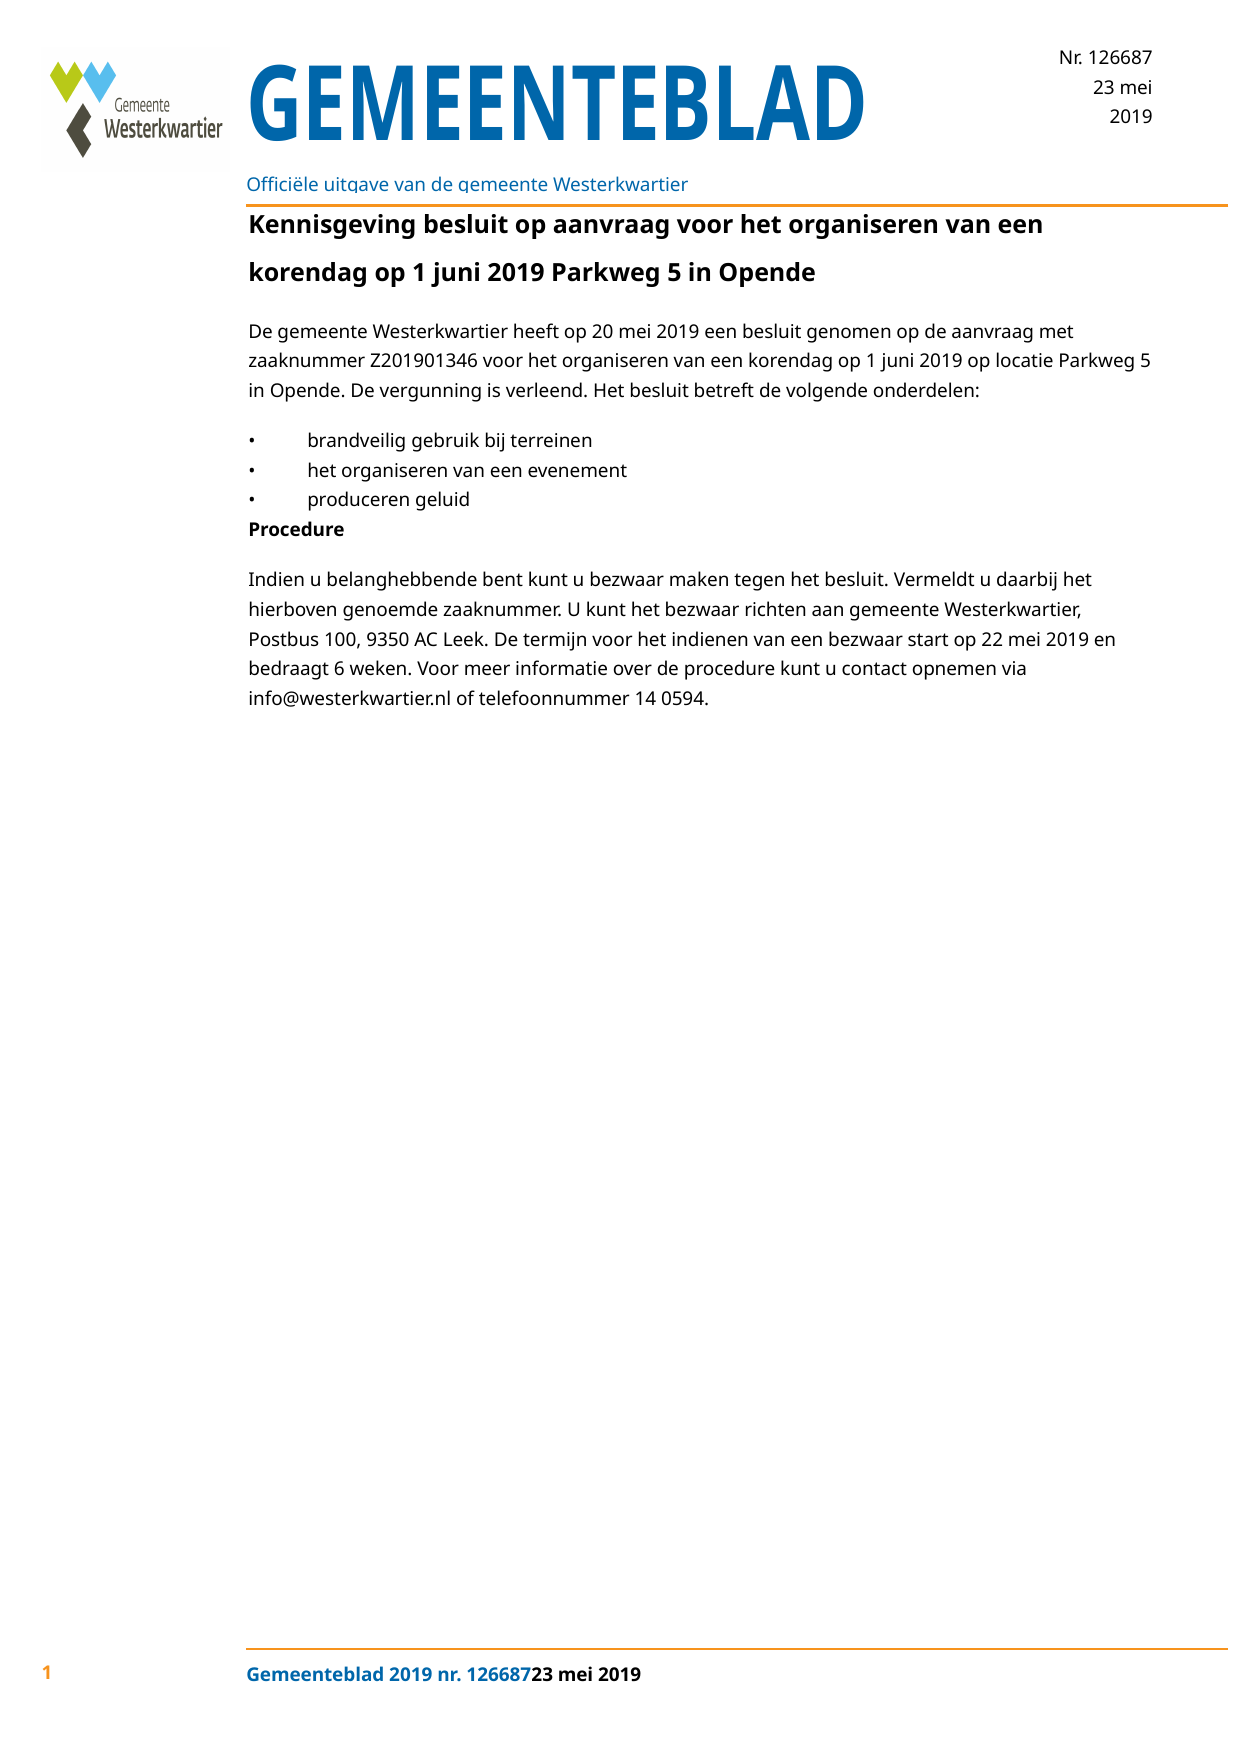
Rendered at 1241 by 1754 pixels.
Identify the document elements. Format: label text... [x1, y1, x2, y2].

list het organiseren van een evenement [248, 457, 1152, 483]
text Procedure [248, 516, 1152, 542]
text Indien u belanghebbende bent kunt u bezwaar maken tegen het besluit. Vermeldt u daarbij het hierboven genoemde zaaknummer. U kunt het bezwaar richten aan gemeente Westerkwartier, Postbus 100, 9350 AC Leek. De termijn voor het indienen van een bezwaar start op 22 mei 2019 en bedraagt 6 weken. Voor meer informatie over de procedure kunt u contact opnemen via info@westerkwartier.nl of telefoonnummer 14 0594. [248, 567, 1152, 711]
text Kennisgeving besluit op aanvraag voor het organiseren van een korendag op 1 juni 2019 Parkweg 5 in Opende [248, 207, 1152, 288]
picture [41, 47, 231, 172]
text De gemeente Westerkwartier heeft op 20 mei 2019 een besluit genomen op de aanvraag met zaaknummer Z201901346 voor het organiseren van een korendag op 1 juni 2019 op locatie Parkweg 5 in Opende. De vergunning is verleend. Het besluit betreft de volgende onderdelen: [248, 318, 1152, 403]
list brandveilig gebruik bij terreinen [248, 427, 1152, 453]
list produceren geluid [248, 487, 1152, 512]
